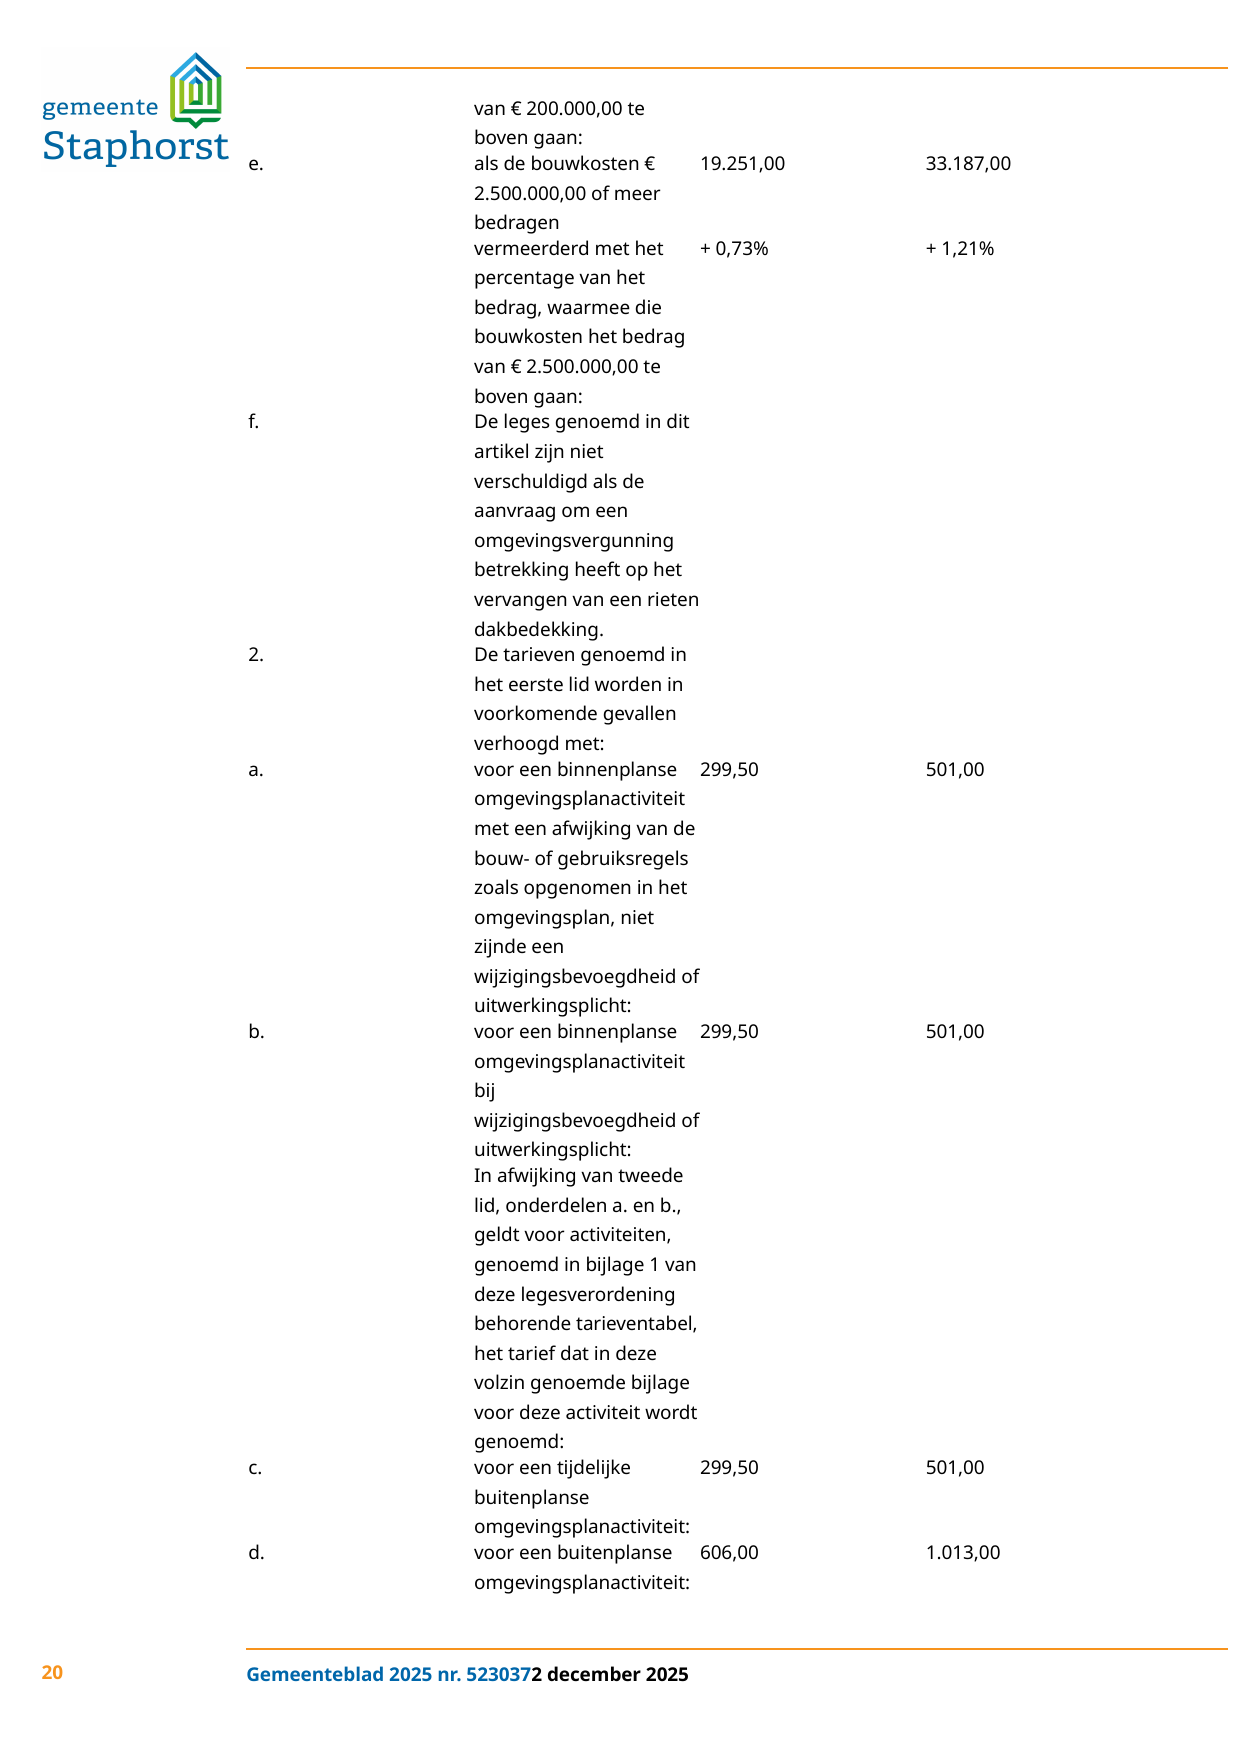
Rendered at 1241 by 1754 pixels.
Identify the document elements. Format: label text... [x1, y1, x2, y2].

table_cell [926, 409, 1152, 641]
table_cell 501,00 [926, 1454, 1152, 1539]
table_cell 1.013,00 [926, 1539, 1152, 1594]
table_cell [700, 1163, 926, 1454]
table_cell [926, 641, 1152, 756]
table_cell f. [248, 409, 474, 641]
table_cell [926, 95, 1152, 150]
table_cell 299,50 [700, 1454, 926, 1539]
table_cell De tarieven genoemd in het eerste lid worden in voorkomende gevallen verhoogd met: [474, 641, 700, 756]
table_cell [248, 95, 474, 150]
table_cell als de bouwkosten € 2.500.000,00 of meer bedragen [474, 150, 700, 235]
table_cell In afwijking van tweede lid, onderdelen a. en b., geldt voor activiteiten, genoemd in bijlage 1 van deze legesverordening behorende tarieventabel, het tarief dat in deze volzin genoemde bijlage voor deze activiteit wordt genoemd: [474, 1163, 700, 1454]
table_cell voor een binnenplanse omgevingsplanactiviteit met een afwijking van de bouw- of gebruiksregels zoals opgenomen in het omgevingsplan, niet zijnde een wijzigingsbevoegdheid of uitwerkingsplicht: [474, 756, 700, 1018]
table_cell d. [248, 1539, 474, 1594]
table_cell voor een tijdelijke buitenplanse omgevingsplanactiviteit: [474, 1454, 700, 1539]
table_cell 299,50 [700, 1018, 926, 1162]
table_cell [248, 1163, 474, 1454]
table_cell 19.251,00 [700, 150, 926, 235]
table_cell a. [248, 756, 474, 1018]
table_cell [700, 95, 926, 150]
table_cell De leges genoemd in dit artikel zijn niet verschuldigd als de aanvraag om een omgevingsvergunning betrekking heeft op het vervangen van een rieten dakbedekking. [474, 409, 700, 641]
table_cell + 0,73% [700, 235, 926, 409]
table_cell + 1,21% [926, 235, 1152, 409]
table_cell 501,00 [926, 756, 1152, 1018]
picture [41, 47, 231, 172]
table_cell van € 200.000,00 te boven gaan: [474, 95, 700, 150]
table_cell 2. [248, 641, 474, 756]
table_cell e. [248, 150, 474, 409]
table_cell voor een binnenplanse omgevingsplanactiviteit bij wijzigingsbevoegdheid of uitwerkingsplicht: [474, 1018, 700, 1162]
table_cell b. [248, 1018, 474, 1162]
table_cell vermeerderd met het percentage van het bedrag, waarmee die bouwkosten het bedrag van € 2.500.000,00 te boven gaan: [474, 235, 700, 409]
table_cell voor een buitenplanse omgevingsplanactiviteit: [474, 1539, 700, 1594]
table_cell [700, 409, 926, 641]
table_cell [700, 641, 926, 756]
table_cell 299,50 [700, 756, 926, 1018]
table_cell 501,00 [926, 1018, 1152, 1162]
table_cell c. [248, 1454, 474, 1539]
table_cell [926, 1163, 1152, 1454]
table_cell 33.187,00 [926, 150, 1152, 235]
table_cell 606,00 [700, 1539, 926, 1594]
